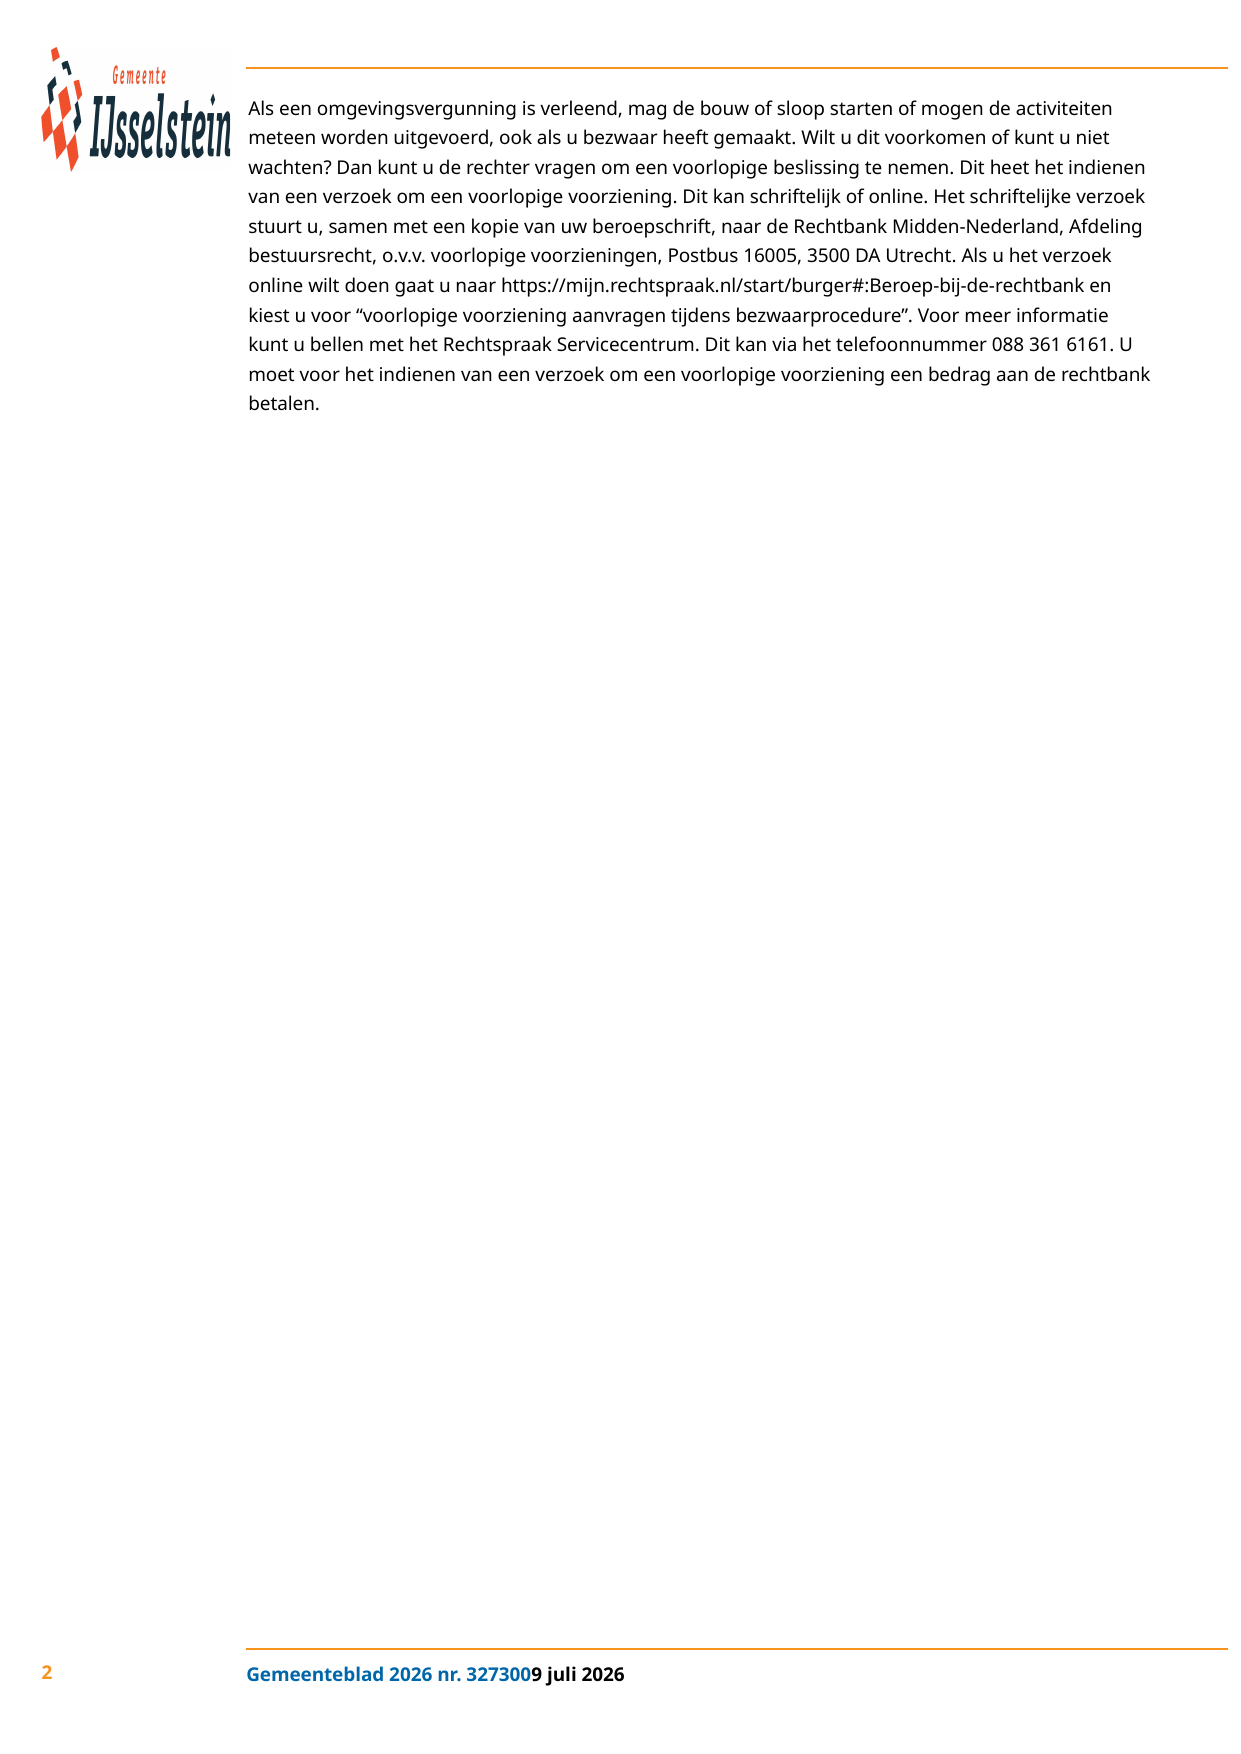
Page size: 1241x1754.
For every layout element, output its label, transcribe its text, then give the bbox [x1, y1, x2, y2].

text Als een omgevingsvergunning is verleend, mag de bouw of sloop starten of mogen de activiteiten meteen worden uitgevoerd, ook als u bezwaar heeft gemaakt. Wilt u dit voorkomen of kunt u niet wachten? Dan kunt u de rechter vragen om een voorlopige beslissing te nemen. Dit heet het indienen van een verzoek om een voorlopige voorziening. Dit kan schriftelijk of online. Het schriftelijke verzoek stuurt u, samen met een kopie van uw beroepschrift, naar de Rechtbank Midden-Nederland, Afdeling bestuursrecht, o.v.v. voorlopige voorzieningen, Postbus 16005, 3500 DA Utrecht. Als u het verzoek online wilt doen gaat u naar https://mijn.rechtspraak.nl/start/burger#:Beroep-bij-de-rechtbank en kiest u voor “voorlopige voorziening aanvragen tijdens bezwaarprocedure”. Voor meer informatie kunt u bellen met het Rechtspraak Servicecentrum. Dit kan via het telefoonnummer 088 361 6161. U moet voor het indienen van een verzoek om een voorlopige voorziening een bedrag aan de rechtbank betalen. [248, 95, 1152, 416]
picture [41, 47, 231, 172]
